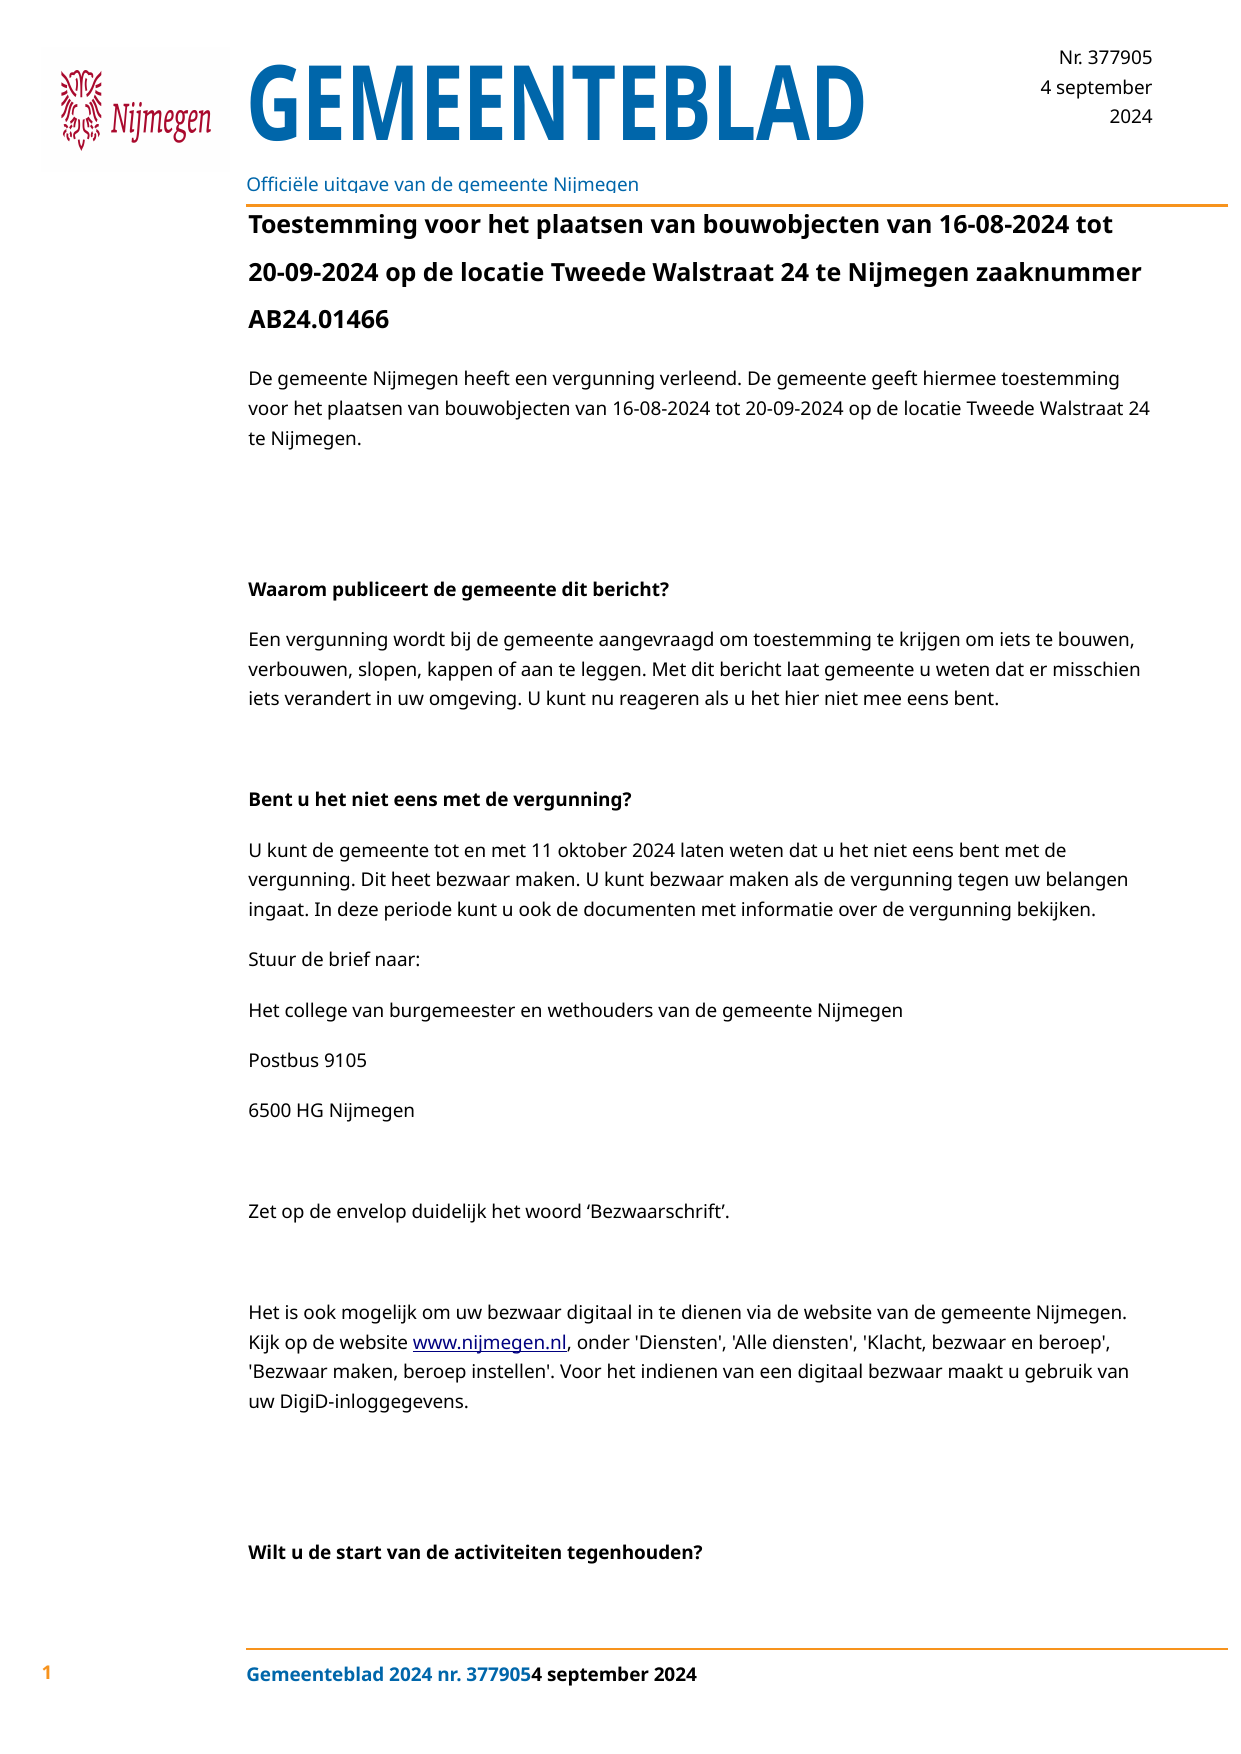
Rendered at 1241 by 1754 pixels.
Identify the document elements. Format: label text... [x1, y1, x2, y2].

text Stuur de brief naar: [248, 946, 1152, 972]
picture [41, 47, 231, 172]
text Een vergunning wordt bij de gemeente aangevraagd om toestemming te krijgen om iets te bouwen, verbouwen, slopen, kappen of aan te leggen. Met dit bericht laat gemeente u weten dat er misschien iets verandert in uw omgeving. U kunt nu reageren als u het hier niet mee eens bent. [248, 626, 1152, 711]
text Wilt u de start van de activiteiten tegenhouden? [248, 1539, 1152, 1565]
text 6500 HG Nijmegen [248, 1098, 1152, 1123]
text Postbus 9105 [248, 1047, 1152, 1073]
text Het is ook mogelijk om uw bezwaar digitaal in te dienen via de website van de gemeente Nijmegen. Kijk op de website www.nijmegen.nl, onder 'Diensten', 'Alle diensten', 'Klacht, bezwaar en beroep', 'Bezwaar maken, beroep instellen'. Voor het indienen van een digitaal bezwaar maakt u gebruik van uw DigiD-inloggegevens. [248, 1299, 1152, 1414]
text Zet op de envelop duidelijk het woord ‘Bezwaarschrift’. [248, 1198, 1152, 1224]
text Waarom publiceert de gemeente dit bericht? [248, 576, 1152, 602]
text Bent u het niet eens met de vergunning? [248, 786, 1152, 812]
text De gemeente Nijmegen heeft een vergunning verleend. De gemeente geeft hiermee toestemming voor het plaatsen van bouwobjecten van 16-08-2024 tot 20-09-2024 op de locatie Tweede Walstraat 24 te Nijmegen. [248, 366, 1152, 450]
text Toestemming voor het plaatsen van bouwobjecten van 16-08-2024 tot 20-09-2024 op de locatie Tweede Walstraat 24 te Nijmegen zaaknummer AB24.01466 [248, 207, 1152, 336]
text U kunt de gemeente tot en met 11 oktober 2024 laten weten dat u het niet eens bent met de vergunning. Dit heet bezwaar maken. U kunt bezwaar maken als de vergunning tegen uw belangen ingaat. In deze periode kunt u ook de documenten met informatie over de vergunning bekijken. [248, 837, 1152, 922]
text Het college van burgemeester en wethouders van de gemeente Nijmegen [248, 997, 1152, 1022]
